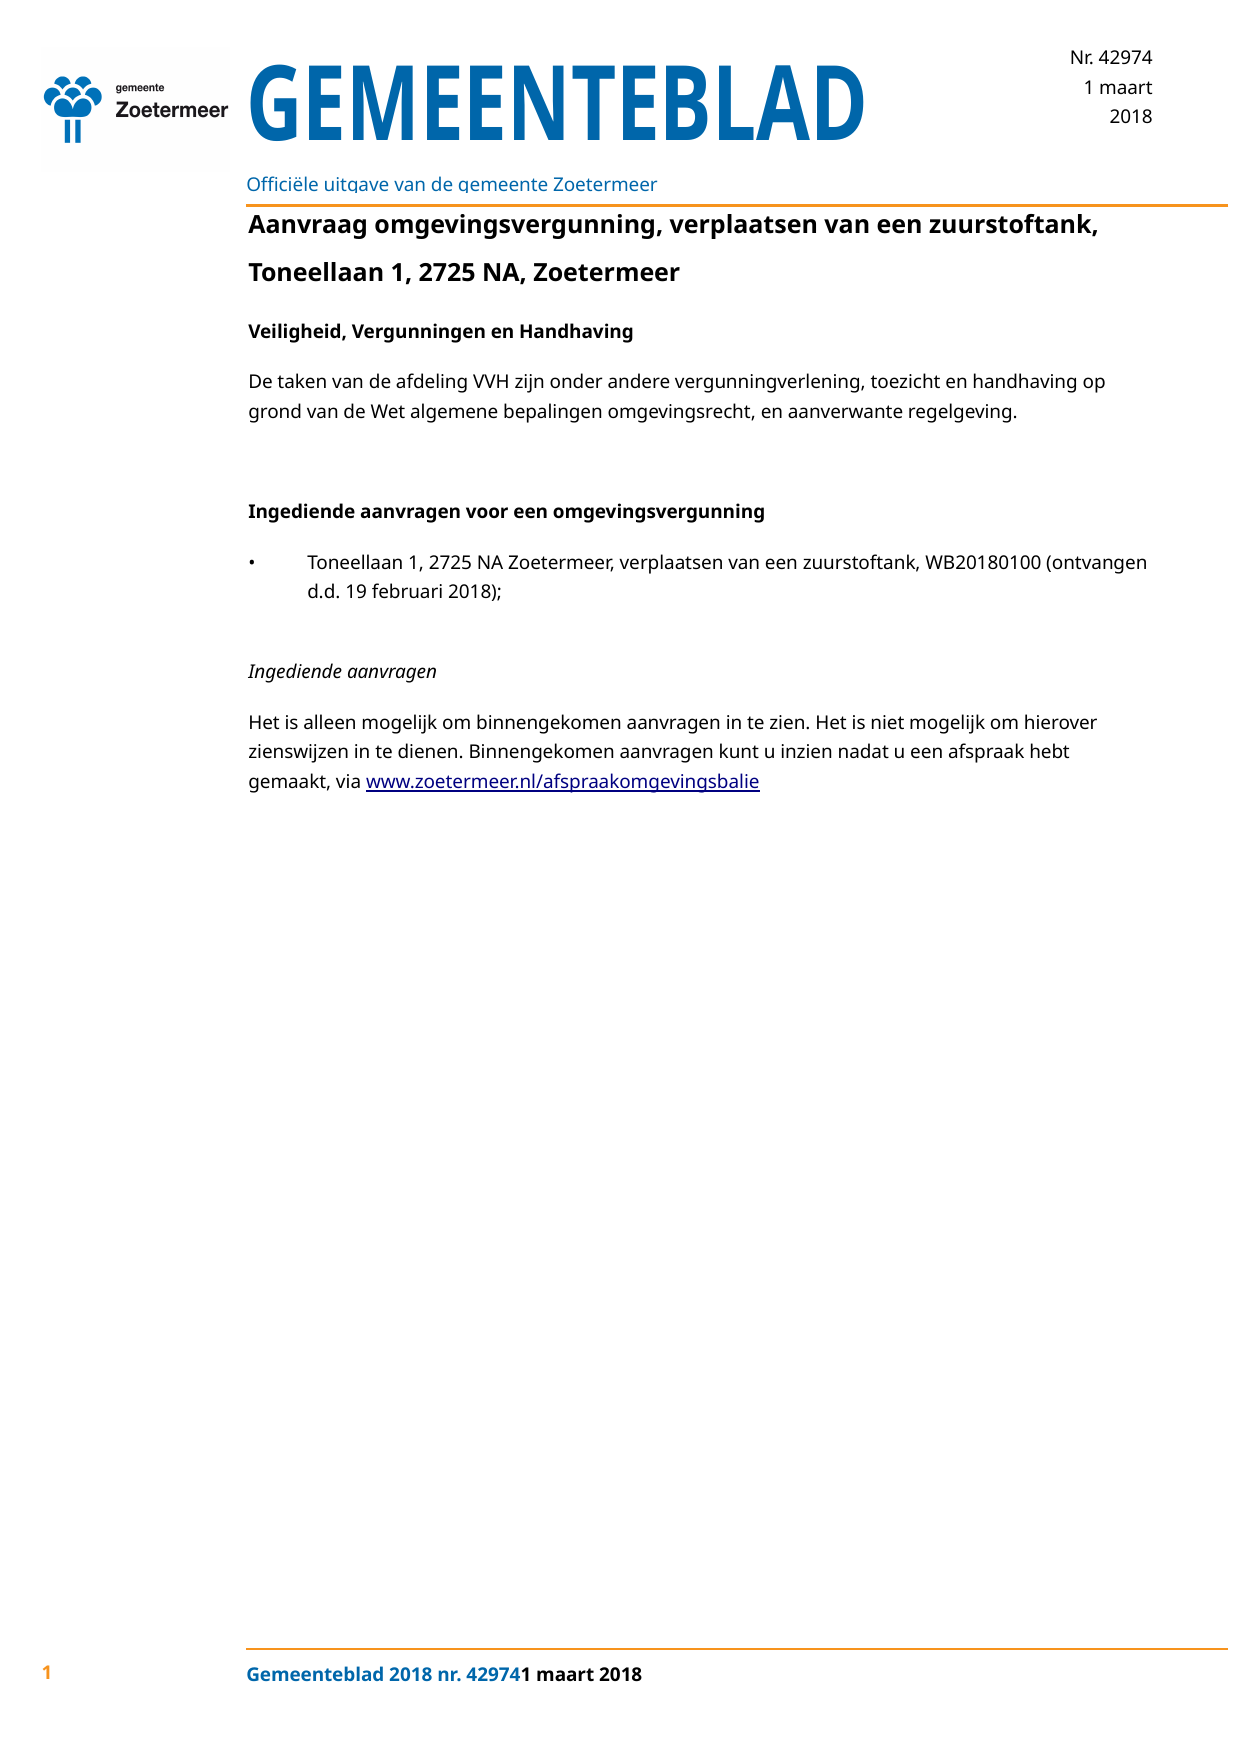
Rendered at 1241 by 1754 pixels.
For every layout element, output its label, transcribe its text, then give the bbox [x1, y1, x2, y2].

text De taken van de afdeling VVH zijn onder andere vergunningverlening, toezicht en handhaving op grond van de Wet algemene bepalingen omgevingsrecht, en aanverwante regelgeving. [248, 368, 1152, 424]
text Ingediende aanvragen voor een omgevingsvergunning [248, 499, 1152, 524]
text Ingediende aanvragen [248, 659, 1152, 684]
text Het is alleen mogelijk om binnengekomen aanvragen in te zien. Het is niet mogelijk om hierover zienswijzen in te dienen. Binnengekomen aanvragen kunt u inzien nadat u een afspraak hebt gemaakt, via www.zoetermeer.nl/afspraakomgevingsbalie [248, 709, 1152, 794]
picture [41, 47, 231, 172]
list Toneellaan 1, 2725 NA Zoetermeer, verplaatsen van een zuurstoftank, WB20180100 (ontvangen d.d. 19 februari 2018); [248, 549, 1152, 604]
text Veiligheid, Vergunningen en Handhaving [248, 318, 1152, 344]
text Aanvraag omgevingsvergunning, verplaatsen van een zuurstoftank, Toneellaan 1, 2725 NA, Zoetermeer [248, 207, 1152, 288]
